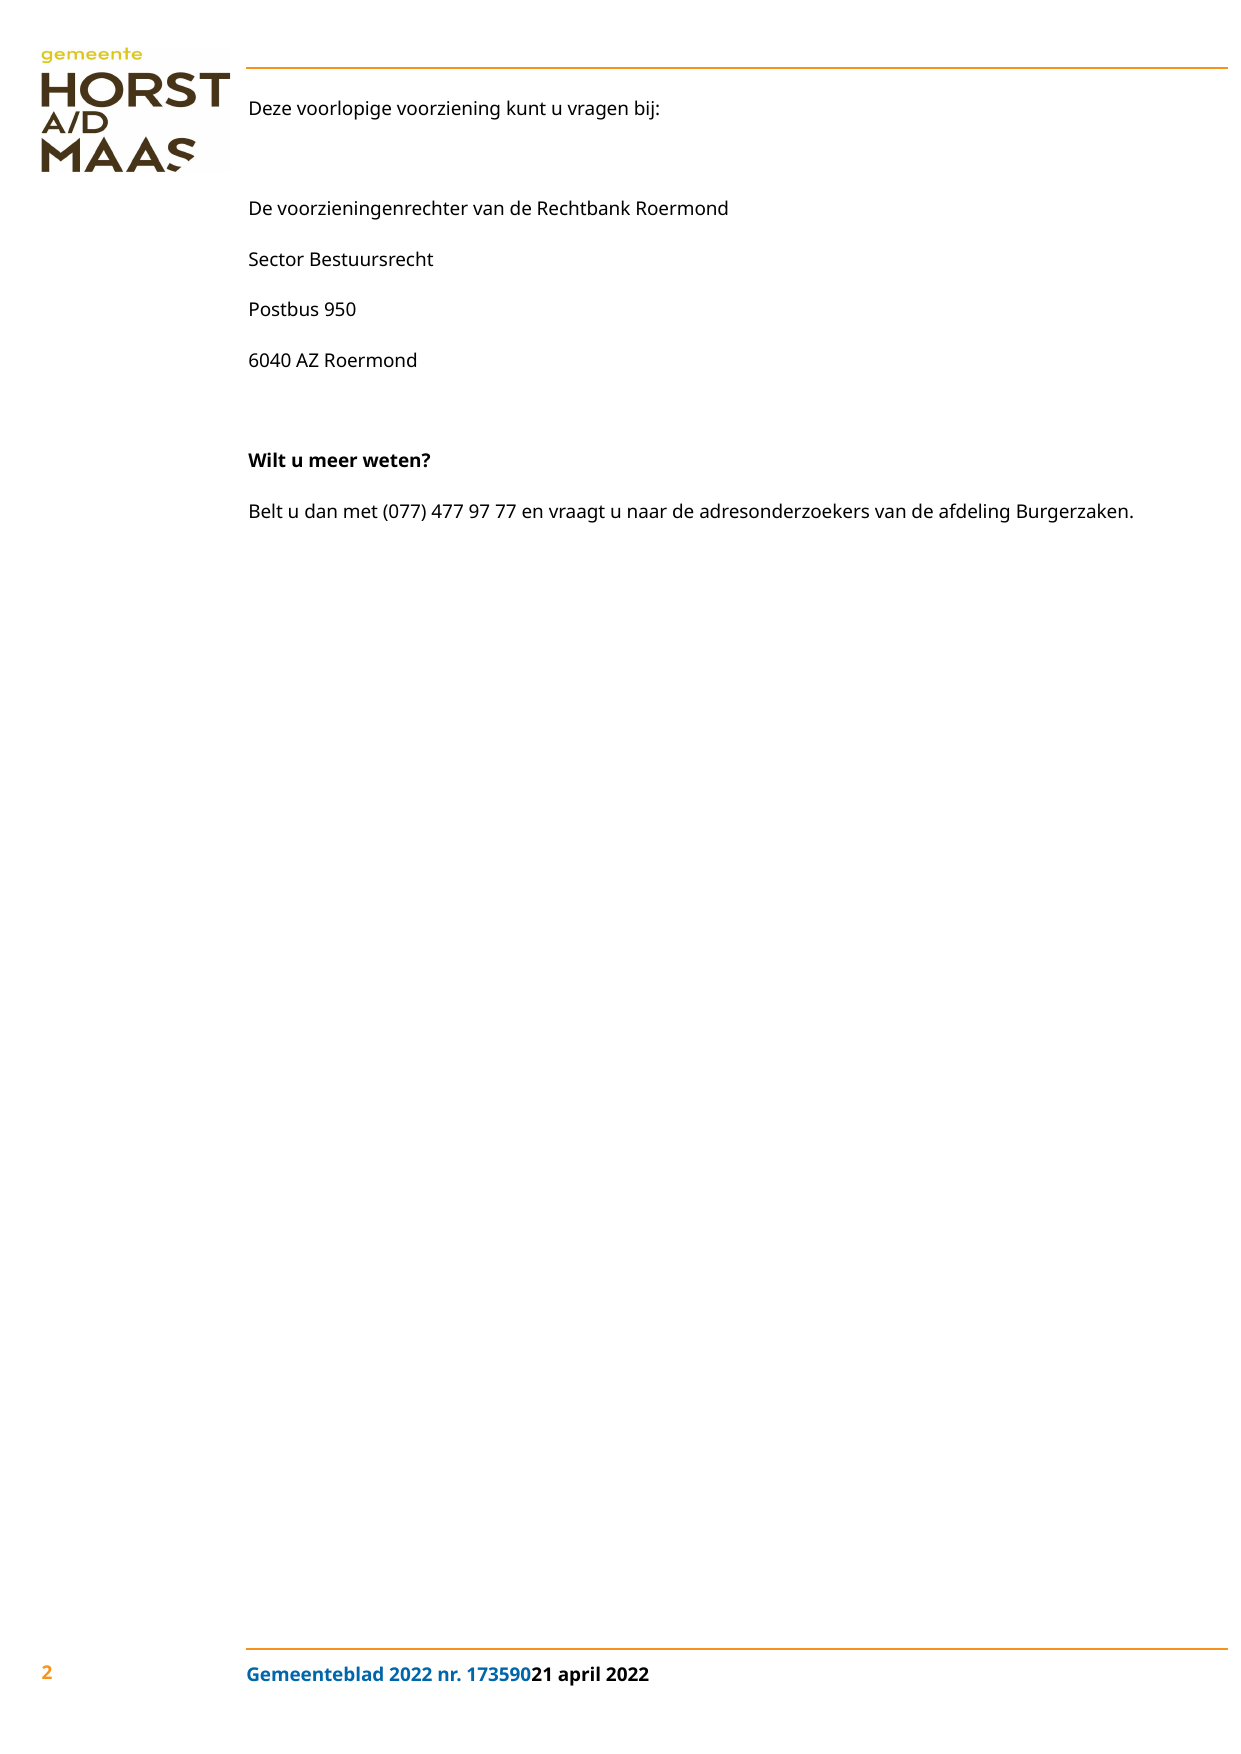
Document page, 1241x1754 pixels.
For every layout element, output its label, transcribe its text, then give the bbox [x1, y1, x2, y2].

text Wilt u meer weten? [248, 448, 1152, 473]
text De voorzieningenrechter van de Rechtbank Roermond [248, 196, 1152, 221]
text Sector Bestuursrecht [248, 246, 1152, 272]
text Postbus 950 [248, 296, 1152, 322]
text Belt u dan met (077) 477 97 77 en vraagt u naar de adresonderzoekers van de afdeling Burgerzaken. [248, 498, 1152, 524]
picture [41, 47, 231, 172]
text 6040 AZ Roermond [248, 347, 1152, 373]
text Deze voorlopige voorziening kunt u vragen bij: [248, 95, 1152, 121]
